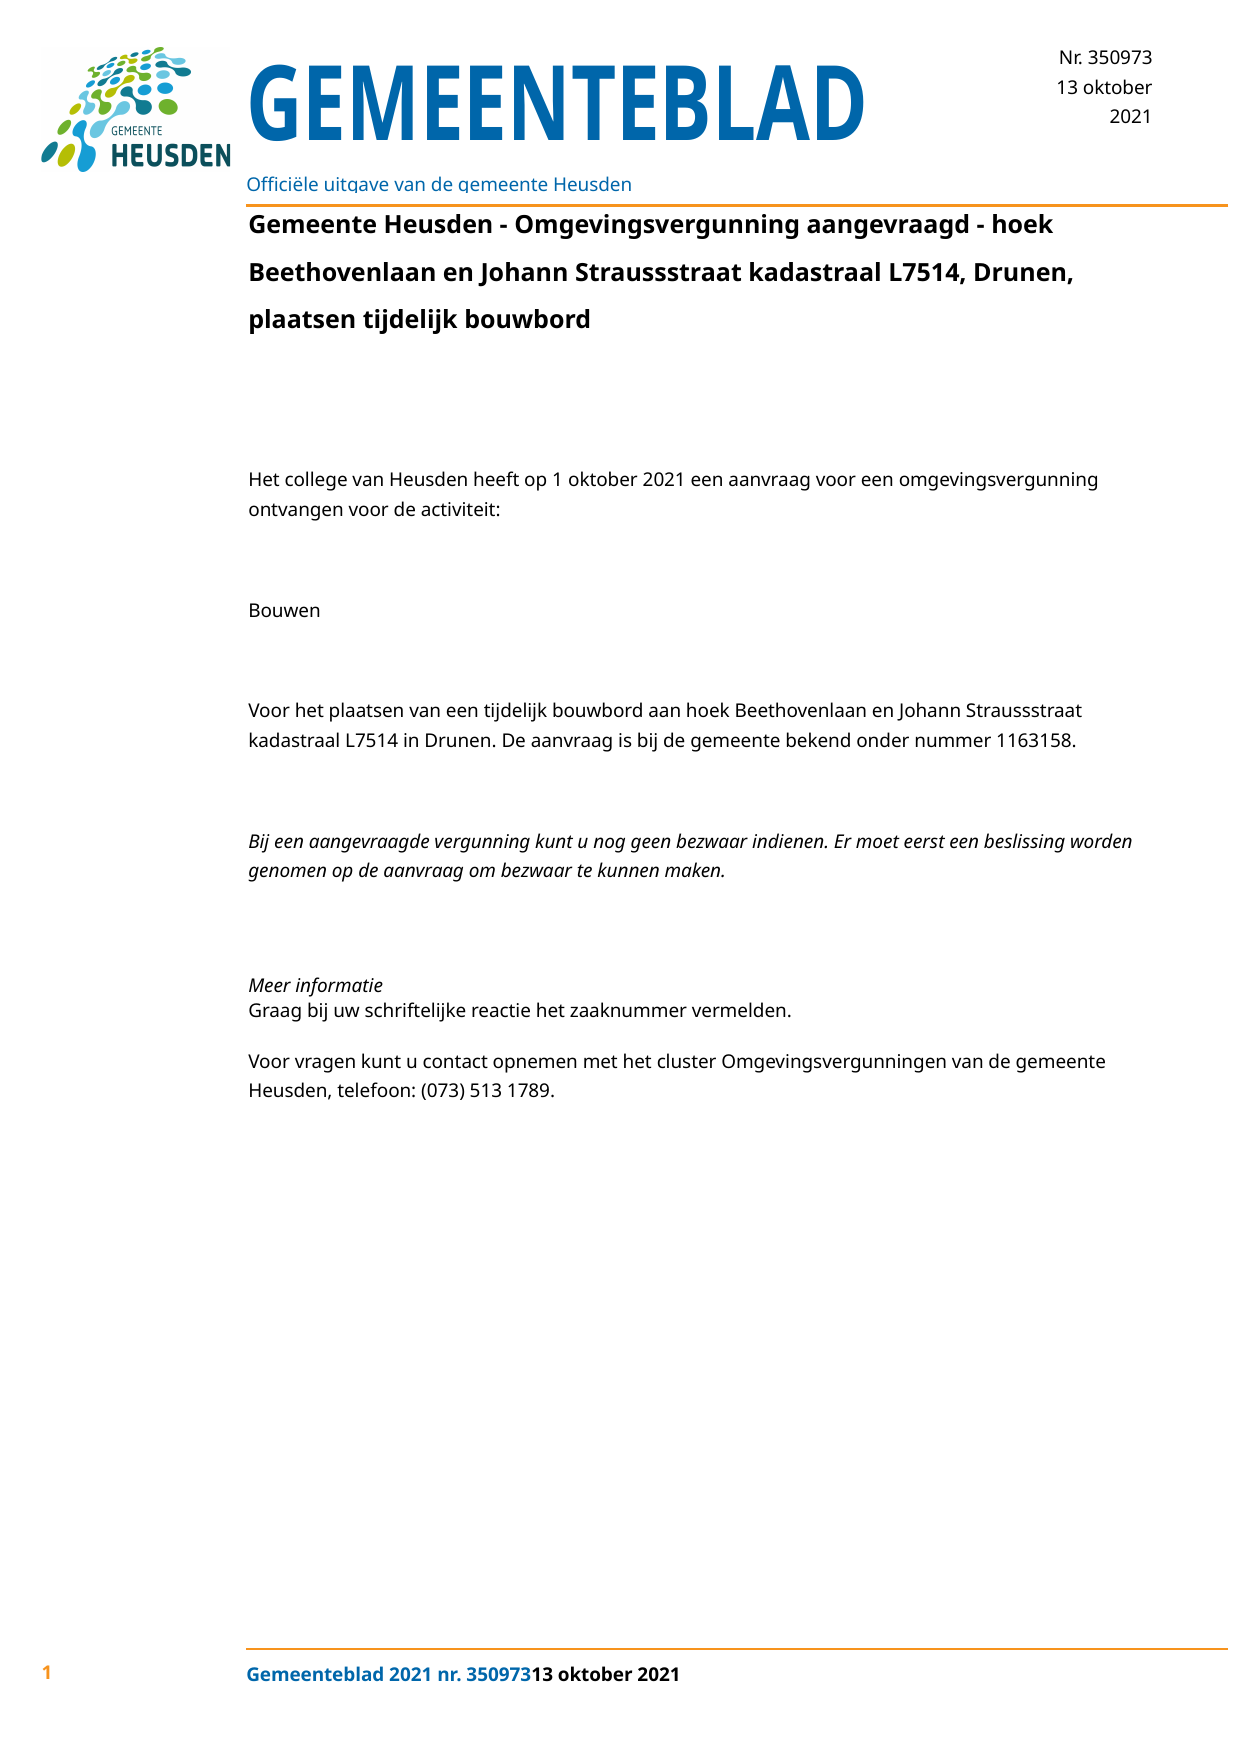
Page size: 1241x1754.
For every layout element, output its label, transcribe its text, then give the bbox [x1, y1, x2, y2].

text Meer informatie [248, 972, 1152, 998]
text Het college van Heusden heeft op 1 oktober 2021 een aanvraag voor een omgevingsvergunning ontvangen voor de activiteit: [248, 466, 1152, 522]
text Gemeente Heusden - Omgevingsvergunning aangevraagd - hoek Beethovenlaan en Johann Straussstraat kadastraal L7514, Drunen, plaatsen tijdelijk bouwbord [248, 207, 1152, 336]
text Bouwen [248, 597, 1152, 622]
picture [41, 47, 231, 172]
text Bij een aangevraagde vergunning kunt u nog geen bezwaar indienen. Er moet eerst een beslissing worden genomen op de aanvraag om bezwaar te kunnen maken. [248, 828, 1152, 883]
text Graag bij uw schriftelijke reactie het zaaknummer vermelden. [248, 998, 1152, 1023]
text Voor vragen kunt u contact opnemen met het cluster Omgevingsvergunningen van de gemeente Heusden, telefoon: (073) 513 1789. [248, 1048, 1152, 1103]
text Voor het plaatsen van een tijdelijk bouwbord aan hoek Beethovenlaan en Johann Straussstraat kadastraal L7514 in Drunen. De aanvraag is bij de gemeente bekend onder nummer 1163158. [248, 698, 1152, 753]
